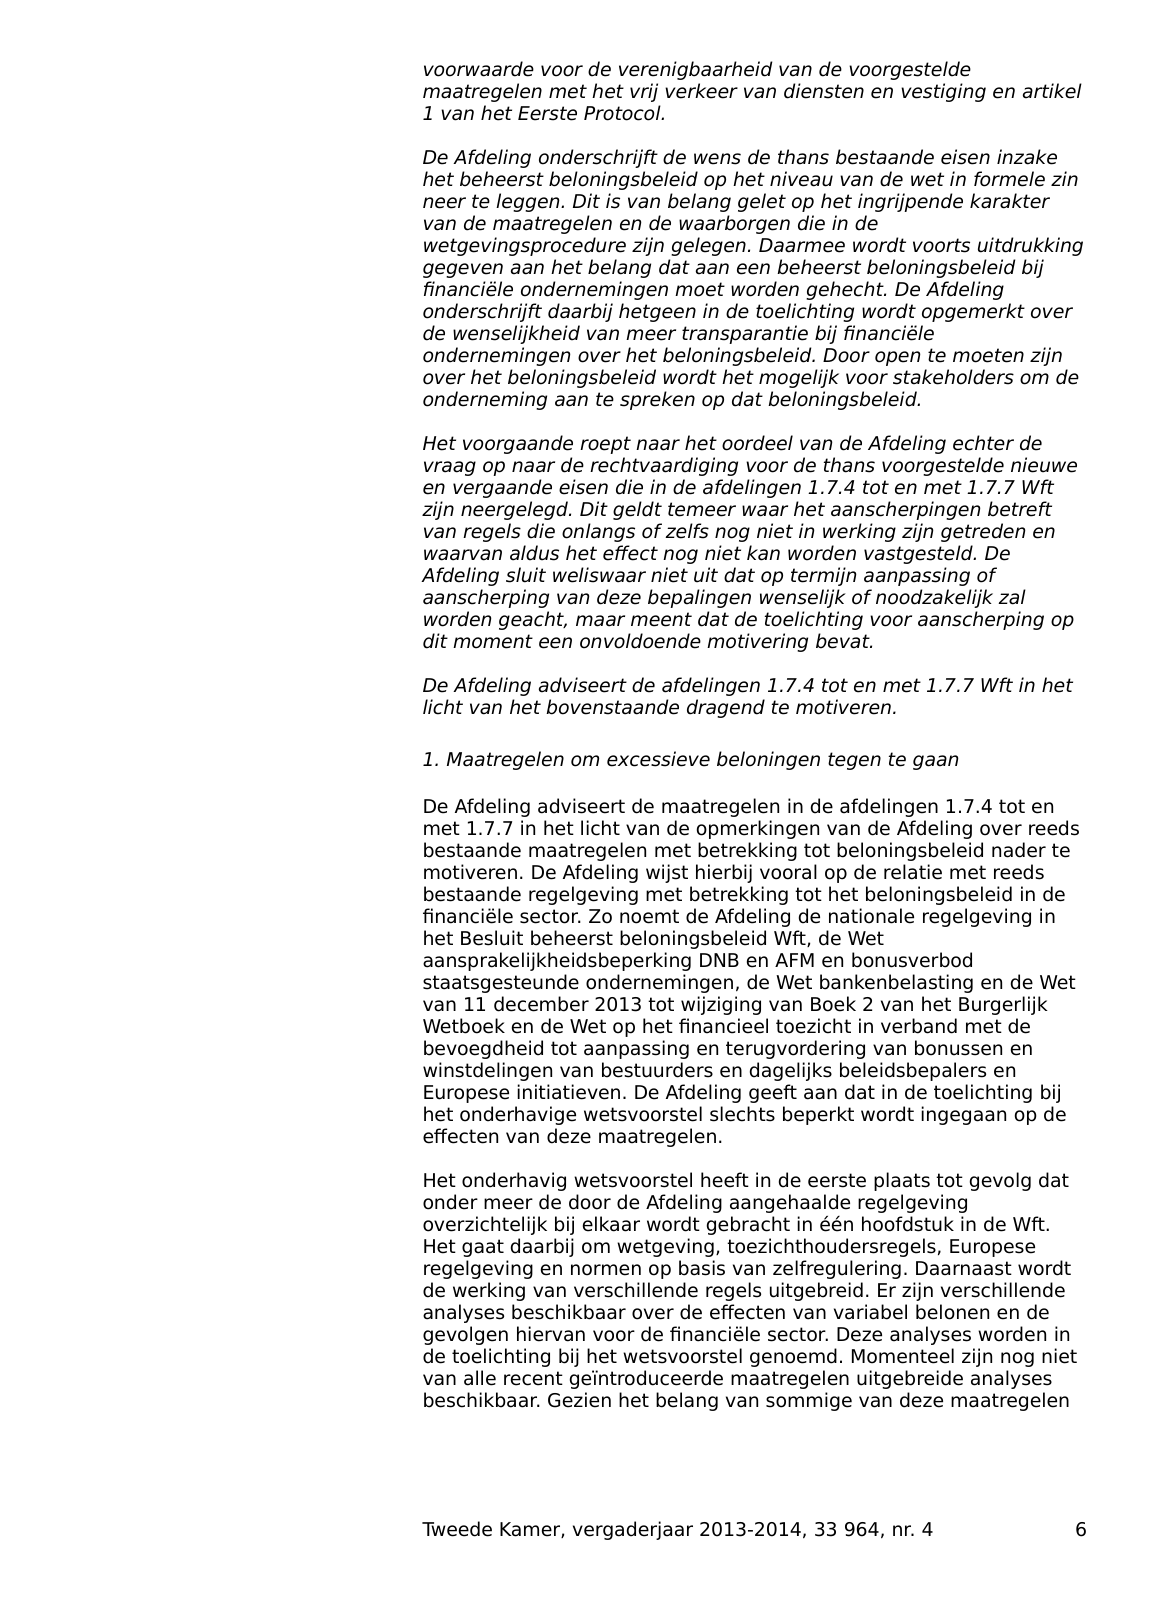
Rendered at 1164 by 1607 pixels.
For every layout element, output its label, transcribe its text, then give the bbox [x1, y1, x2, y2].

text Het onderhavig wetsvoorstel heeft in de eerste plaats tot gevolg dat onder meer de door de Afdeling aangehaalde regelgeving overzichtelijk bij elkaar wordt gebracht in één hoofdstuk in de Wft. Het gaat daarbij om wetgeving, toezichthoudersregels, Europese regelgeving en normen op basis van zelfregulering. Daarnaast wordt de werking van verschillende regels uitgebreid. Er zijn verschillende analyses beschikbaar over de effecten van variabel belonen en de gevolgen hiervan voor de financiële sector. Deze analyses worden in de toelichting bij het wetsvoorstel genoemd. Momenteel zijn nog niet van alle recent geïntroduceerde maatregelen uitgebreide analyses beschikbaar. Gezien het belang van sommige van deze maatregelen [422, 1170, 1087, 1412]
text voorwaarde voor de verenigbaarheid van de voorgestelde maatregelen met het vrij verkeer van diensten en vestiging en artikel 1 van het Eerste Protocol. [422, 59, 1087, 125]
text De Afdeling onderschrijft de wens de thans bestaande eisen inzake het beheerst beloningsbeleid op het niveau van de wet in formele zin neer te leggen. Dit is van belang gelet op het ingrijpende karakter van de maatregelen en de waarborgen die in de wetgevingsprocedure zijn gelegen. Daarmee wordt voorts uitdrukking gegeven aan het belang dat aan een beheerst beloningsbeleid bij financiële ondernemingen moet worden gehecht. De Afdeling onderschrijft daarbij hetgeen in de toelichting wordt opgemerkt over de wenselijkheid van meer transparantie bij financiële ondernemingen over het beloningsbeleid. Door open te moeten zijn over het beloningsbeleid wordt het mogelijk voor stakeholders om de onderneming aan te spreken op dat beloningsbeleid. [422, 147, 1087, 411]
subtitle 1. Maatregelen om excessieve beloningen tegen te gaan [422, 749, 1087, 771]
text De Afdeling adviseert de maatregelen in de afdelingen 1.7.4 tot en met 1.7.7 in het licht van de opmerkingen van de Afdeling over reeds bestaande maatregelen met betrekking tot beloningsbeleid nader te motiveren. De Afdeling wijst hierbij vooral op de relatie met reeds bestaande regelgeving met betrekking tot het beloningsbeleid in de financiële sector. Zo noemt de Afdeling de nationale regelgeving in het Besluit beheerst beloningsbeleid Wft, de Wet aansprakelijkheidsbeperking DNB en AFM en bonusverbod staatsgesteunde ondernemingen, de Wet bankenbelasting en de Wet van 11 december 2013 tot wijziging van Boek 2 van het Burgerlijk Wetboek en de Wet op het financieel toezicht in verband met de bevoegdheid tot aanpassing en terugvordering van bonussen en winstdelingen van bestuurders en dagelijks beleidsbepalers en Europese initiatieven. De Afdeling geeft aan dat in de toelichting bij het onderhavige wetsvoorstel slechts beperkt wordt ingegaan op de effecten van deze maatregelen. [422, 796, 1087, 1148]
text De Afdeling adviseert de afdelingen 1.7.4 tot en met 1.7.7 Wft in het licht van het bovenstaande dragend te motiveren. [422, 675, 1087, 719]
text Het voorgaande roept naar het oordeel van de Afdeling echter de vraag op naar de rechtvaardiging voor de thans voorgestelde nieuwe en vergaande eisen die in de afdelingen 1.7.4 tot en met 1.7.7 Wft zijn neergelegd. Dit geldt temeer waar het aanscherpingen betreft van regels die onlangs of zelfs nog niet in werking zijn getreden en waarvan aldus het effect nog niet kan worden vastgesteld. De Afdeling sluit weliswaar niet uit dat op termijn aanpassing of aanscherping van deze bepalingen wenselijk of noodzakelijk zal worden geacht, maar meent dat de toelichting voor aanscherping op dit moment een onvoldoende motivering bevat. [422, 433, 1087, 653]
